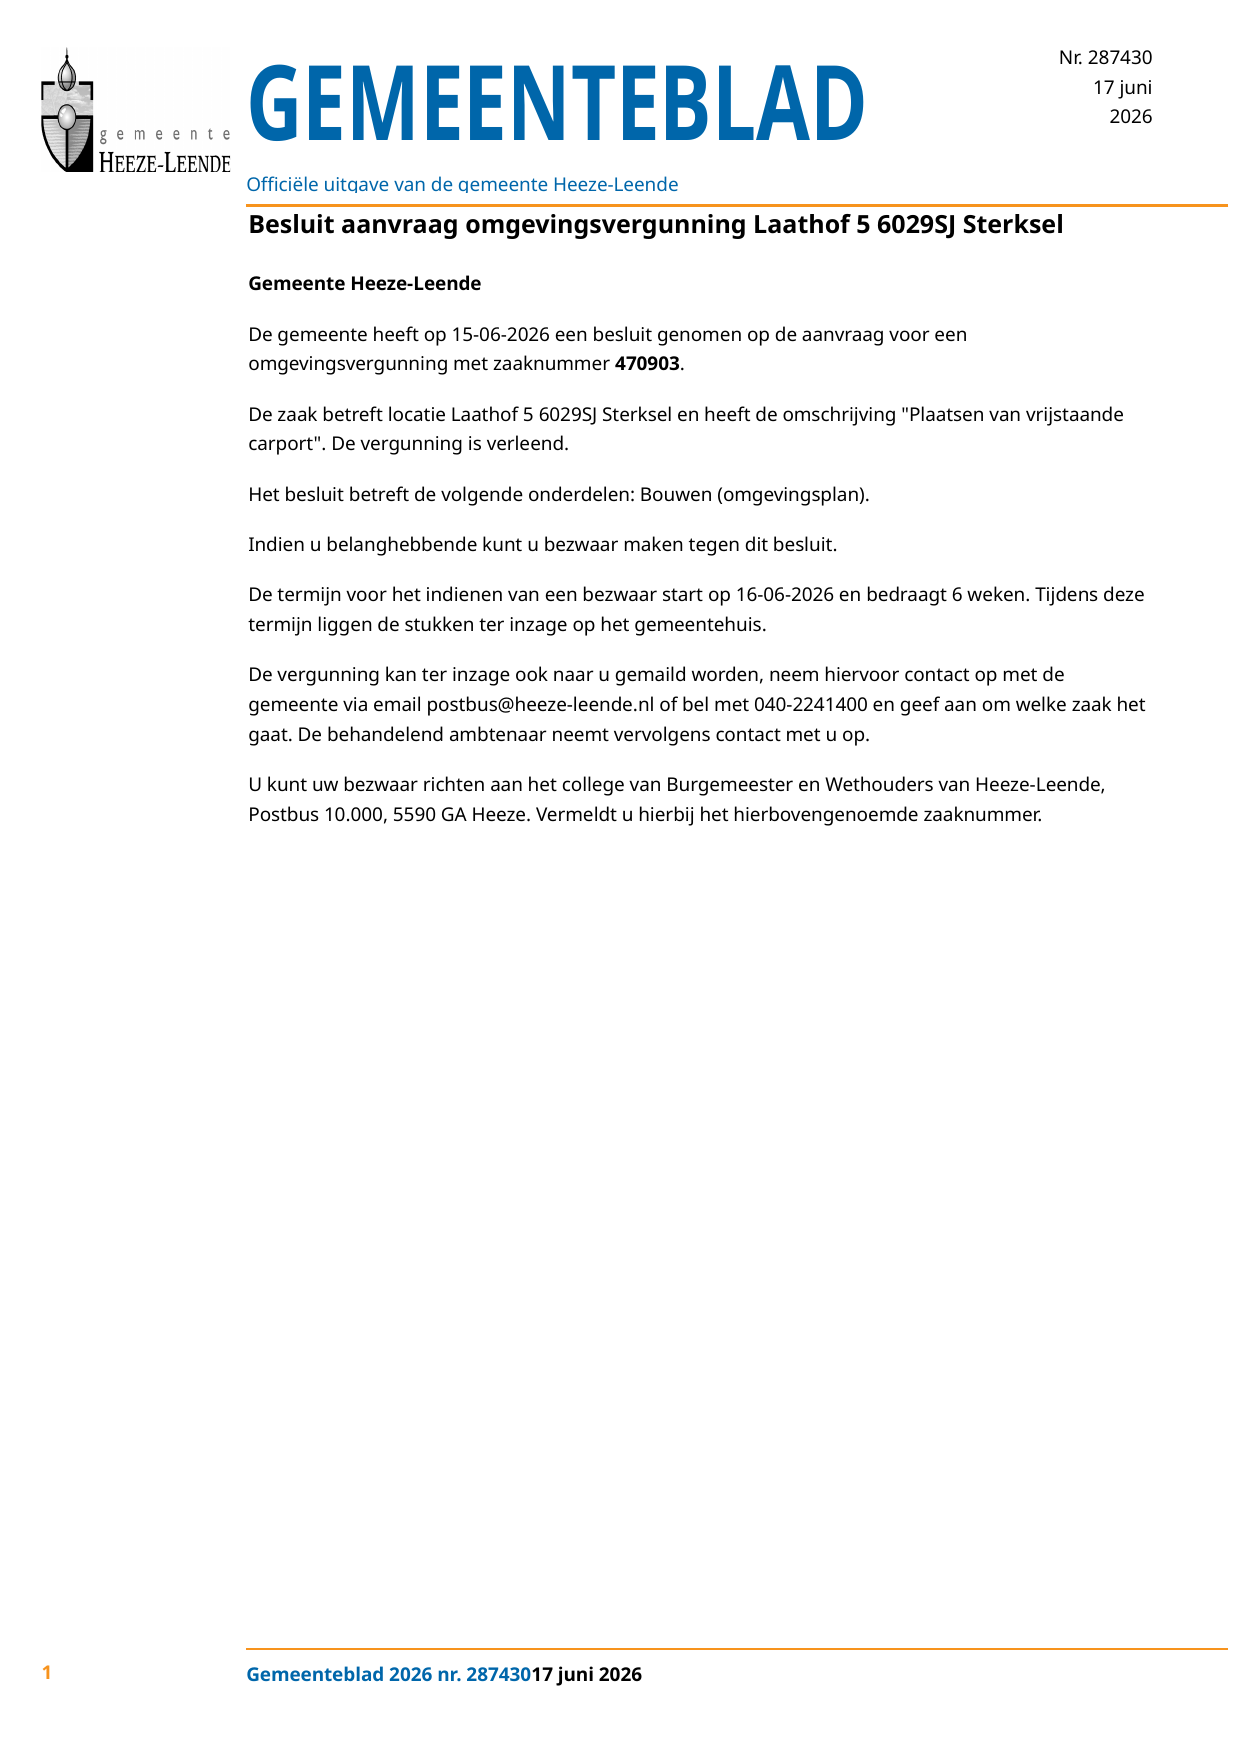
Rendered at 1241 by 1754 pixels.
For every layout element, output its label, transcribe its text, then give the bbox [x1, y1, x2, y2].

picture [41, 47, 231, 172]
text De termijn voor het indienen van een bezwaar start op 16-06-2026 en bedraagt 6 weken. Tijdens deze termijn liggen de stukken ter inzage op het gemeentehuis. [248, 582, 1152, 637]
text Gemeente Heeze-Leende [248, 270, 1152, 296]
text Indien u belanghebbende kunt u bezwaar maken tegen dit besluit. [248, 531, 1152, 557]
text Het besluit betreft de volgende onderdelen: Bouwen (omgevingsplan). [248, 481, 1152, 506]
text De zaak betreft locatie Laathof 5 6029SJ Sterksel en heeft de omschrijving "Plaatsen van vrijstaande carport". De vergunning is verleend. [248, 401, 1152, 456]
text De gemeente heeft op 15-06-2026 een besluit genomen op de aanvraag voor een omgevingsvergunning met zaaknummer 470903. [248, 321, 1152, 376]
text Besluit aanvraag omgevingsvergunning Laathof 5 6029SJ Sterksel [248, 207, 1152, 241]
text U kunt uw bezwaar richten aan het college van Burgemeester en Wethouders van Heeze-Leende, Postbus 10.000, 5590 GA Heeze. Vermeldt u hierbij het hierbovengenoemde zaaknummer. [248, 771, 1152, 826]
text De vergunning kan ter inzage ook naar u gemaild worden, neem hiervoor contact op met de gemeente via email postbus@heeze-leende.nl of bel met 040-2241400 en geef aan om welke zaak het gaat. De behandelend ambtenaar neemt vervolgens contact met u op. [248, 662, 1152, 746]
